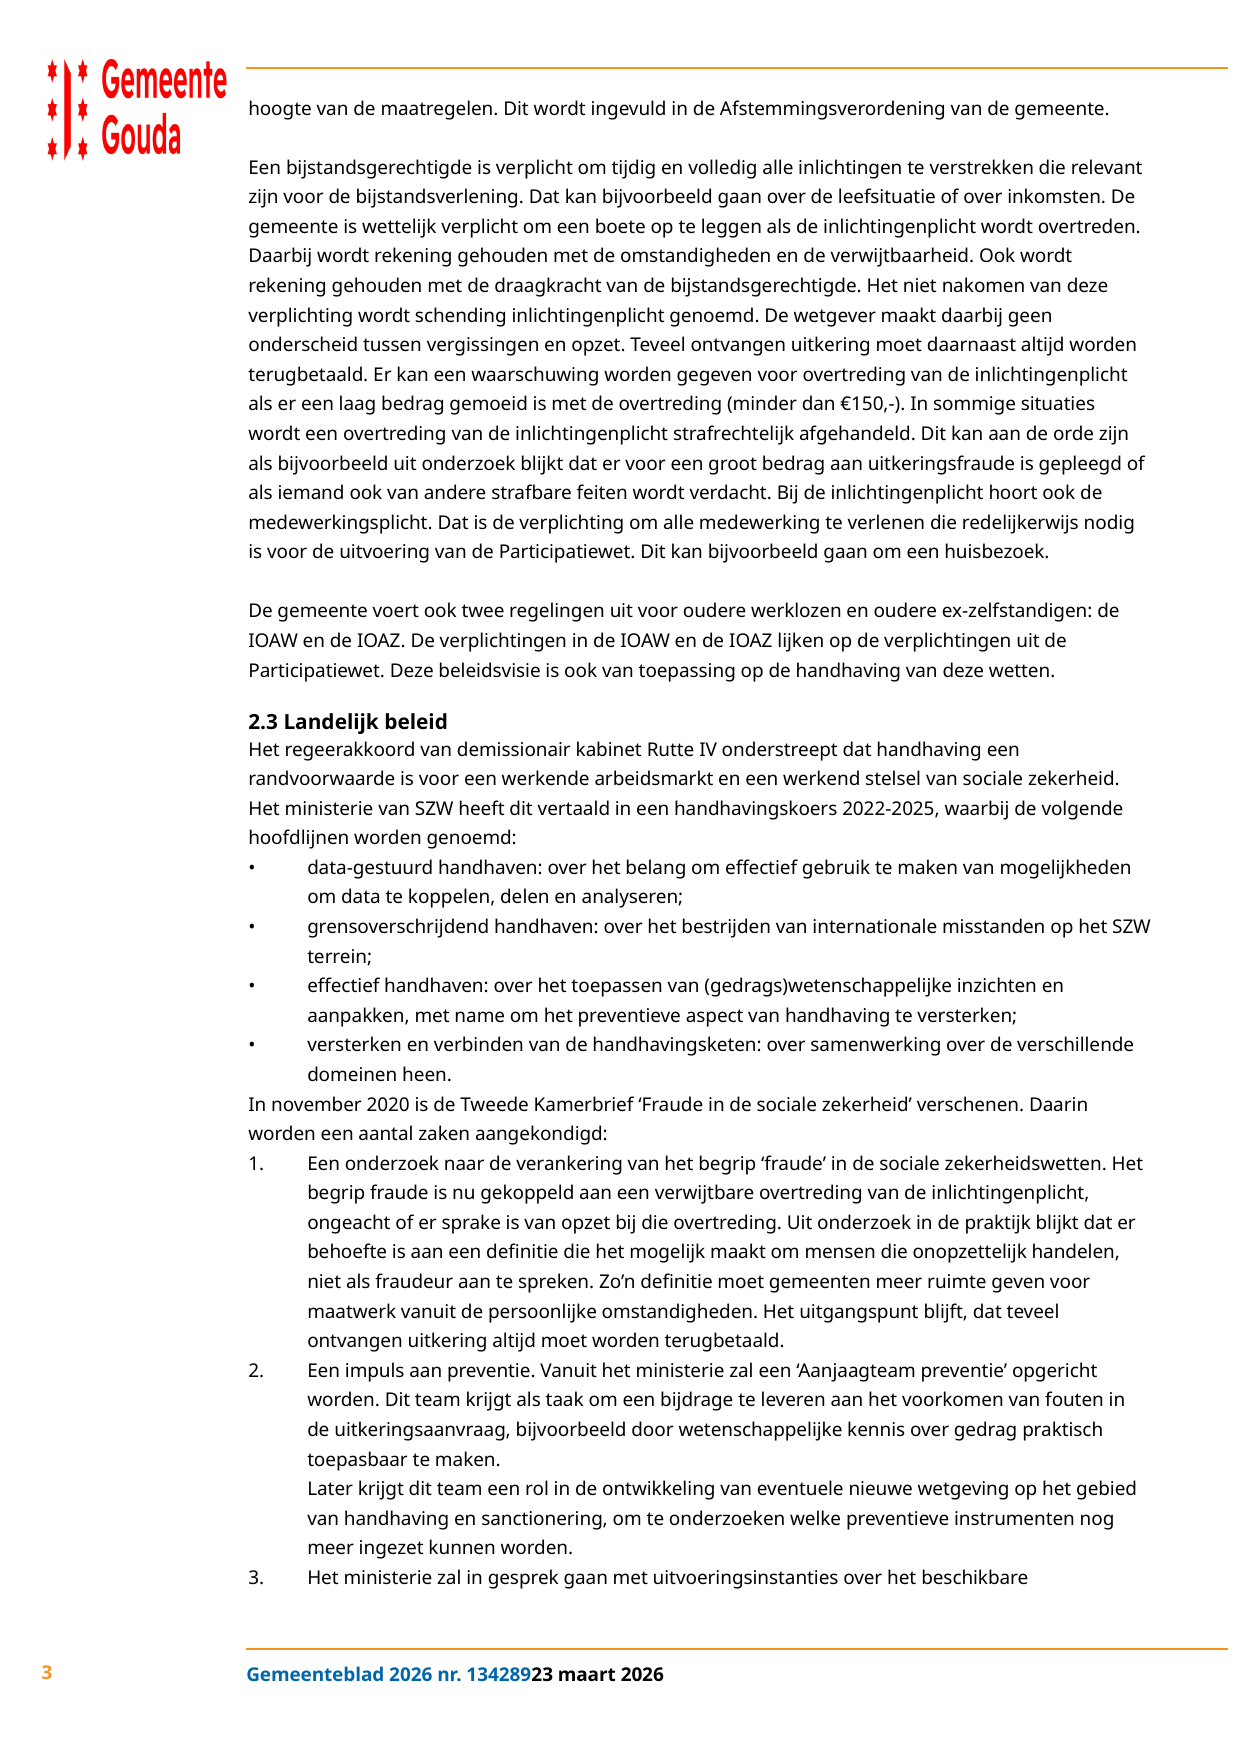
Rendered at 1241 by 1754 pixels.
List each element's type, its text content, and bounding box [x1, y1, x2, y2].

text Het regeerakkoord van demissionair kabinet Rutte IV onderstreept dat handhaving een randvoorwaarde is voor een werkende arbeidsmarkt en een werkend stelsel van sociale zekerheid. Het ministerie van SZW heeft dit vertaald in een handhavingskoers 2022-2025, waarbij de volgende hoofdlijnen worden genoemd: [248, 736, 1152, 850]
text De gemeente voert ook twee regelingen uit voor oudere werklozen en oudere ex-zelfstandigen: de IOAW en de IOAZ. De verplichtingen in de IOAW en de IOAZ lijken op de verplichtingen uit de Participatiewet. Deze beleidsvisie is ook van toepassing op de handhaving van deze wetten. [248, 598, 1152, 683]
text In november 2020 is de Tweede Kamerbrief ‘Fraude in de sociale zekerheid’ verschenen. Daarin worden een aantal zaken aangekondigd: [248, 1091, 1152, 1146]
text hoogte van de maatregelen. Dit wordt ingevuld in de Afstemmingsverordening van de gemeente. [248, 95, 1152, 121]
list versterken en verbinden van de handhavingsketen: over samenwerking over de verschillende domeinen heen. [248, 1032, 1152, 1087]
picture [41, 47, 231, 172]
list Een impuls aan preventie. Vanuit het ministerie zal een ‘Aanjaagteam preventie’ opgericht worden. Dit team krijgt als taak om een bijdrage te leveren aan het voorkomen van fouten in de uitkeringsaanvraag, bijvoorbeeld door wetenschappelijke kennis over gedrag praktisch toepasbaar te maken. [248, 1357, 1152, 1471]
list Het ministerie zal in gesprek gaan met uitvoeringsinstanties over het beschikbare [248, 1564, 1152, 1590]
list Later krijgt dit team een rol in de ontwikkeling van eventuele nieuwe wetgeving op het gebied van handhaving en sanctionering, om te onderzoeken welke preventieve instrumenten nog meer ingezet kunnen worden. [248, 1475, 1152, 1560]
list data-gestuurd handhaven: over het belang om effectief gebruik te maken van mogelijkheden om data te koppelen, delen en analyseren; [248, 854, 1152, 909]
text 2.3 Landelijk beleid [248, 707, 1152, 736]
list grensoverschrijdend handhaven: over het bestrijden van internationale misstanden op het SZW terrein; [248, 913, 1152, 968]
list Een onderzoek naar de verankering van het begrip ‘fraude’ in de sociale zekerheidswetten. Het begrip fraude is nu gekoppeld aan een verwijtbare overtreding van de inlichtingenplicht, ongeacht of er sprake is van opzet bij die overtreding. Uit onderzoek in de praktijk blijkt dat er behoefte is aan een definitie die het mogelijk maakt om mensen die onopzettelijk handelen, niet als fraudeur aan te spreken. Zo’n definitie moet gemeenten meer ruimte geven voor maatwerk vanuit de persoonlijke omstandigheden. Het uitgangspunt blijft, dat teveel ontvangen uitkering altijd moet worden terugbetaald. [248, 1150, 1152, 1353]
list effectief handhaven: over het toepassen van (gedrags)wetenschappelijke inzichten en aanpakken, met name om het preventieve aspect van handhaving te versterken; [248, 972, 1152, 1028]
text Een bijstandsgerechtigde is verplicht om tijdig en volledig alle inlichtingen te verstrekken die relevant zijn voor de bijstandsverlening. Dat kan bijvoorbeeld gaan over de leefsituatie of over inkomsten. De gemeente is wettelijk verplicht om een boete op te leggen als de inlichtingenplicht wordt overtreden. Daarbij wordt rekening gehouden met de omstandigheden en de verwijtbaarheid. Ook wordt rekening gehouden met de draagkracht van de bijstandsgerechtigde. Het niet nakomen van deze verplichting wordt schending inlichtingenplicht genoemd. De wetgever maakt daarbij geen onderscheid tussen vergissingen en opzet. Teveel ontvangen uitkering moet daarnaast altijd worden terugbetaald. Er kan een waarschuwing worden gegeven voor overtreding van de inlichtingenplicht als er een laag bedrag gemoeid is met de overtreding (minder dan €150,-). In sommige situaties wordt een overtreding van de inlichtingenplicht strafrechtelijk afgehandeld. Dit kan aan de orde zijn als bijvoorbeeld uit onderzoek blijkt dat er voor een groot bedrag aan uitkeringsfraude is gepleegd of als iemand ook van andere strafbare feiten wordt verdacht. Bij de inlichtingenplicht hoort ook de medewerkingsplicht. Dat is de verplichting om alle medewerking te verlenen die redelijkerwijs nodig is voor de uitvoering van de Participatiewet. Dit kan bijvoorbeeld gaan om een huisbezoek. [248, 154, 1152, 564]
